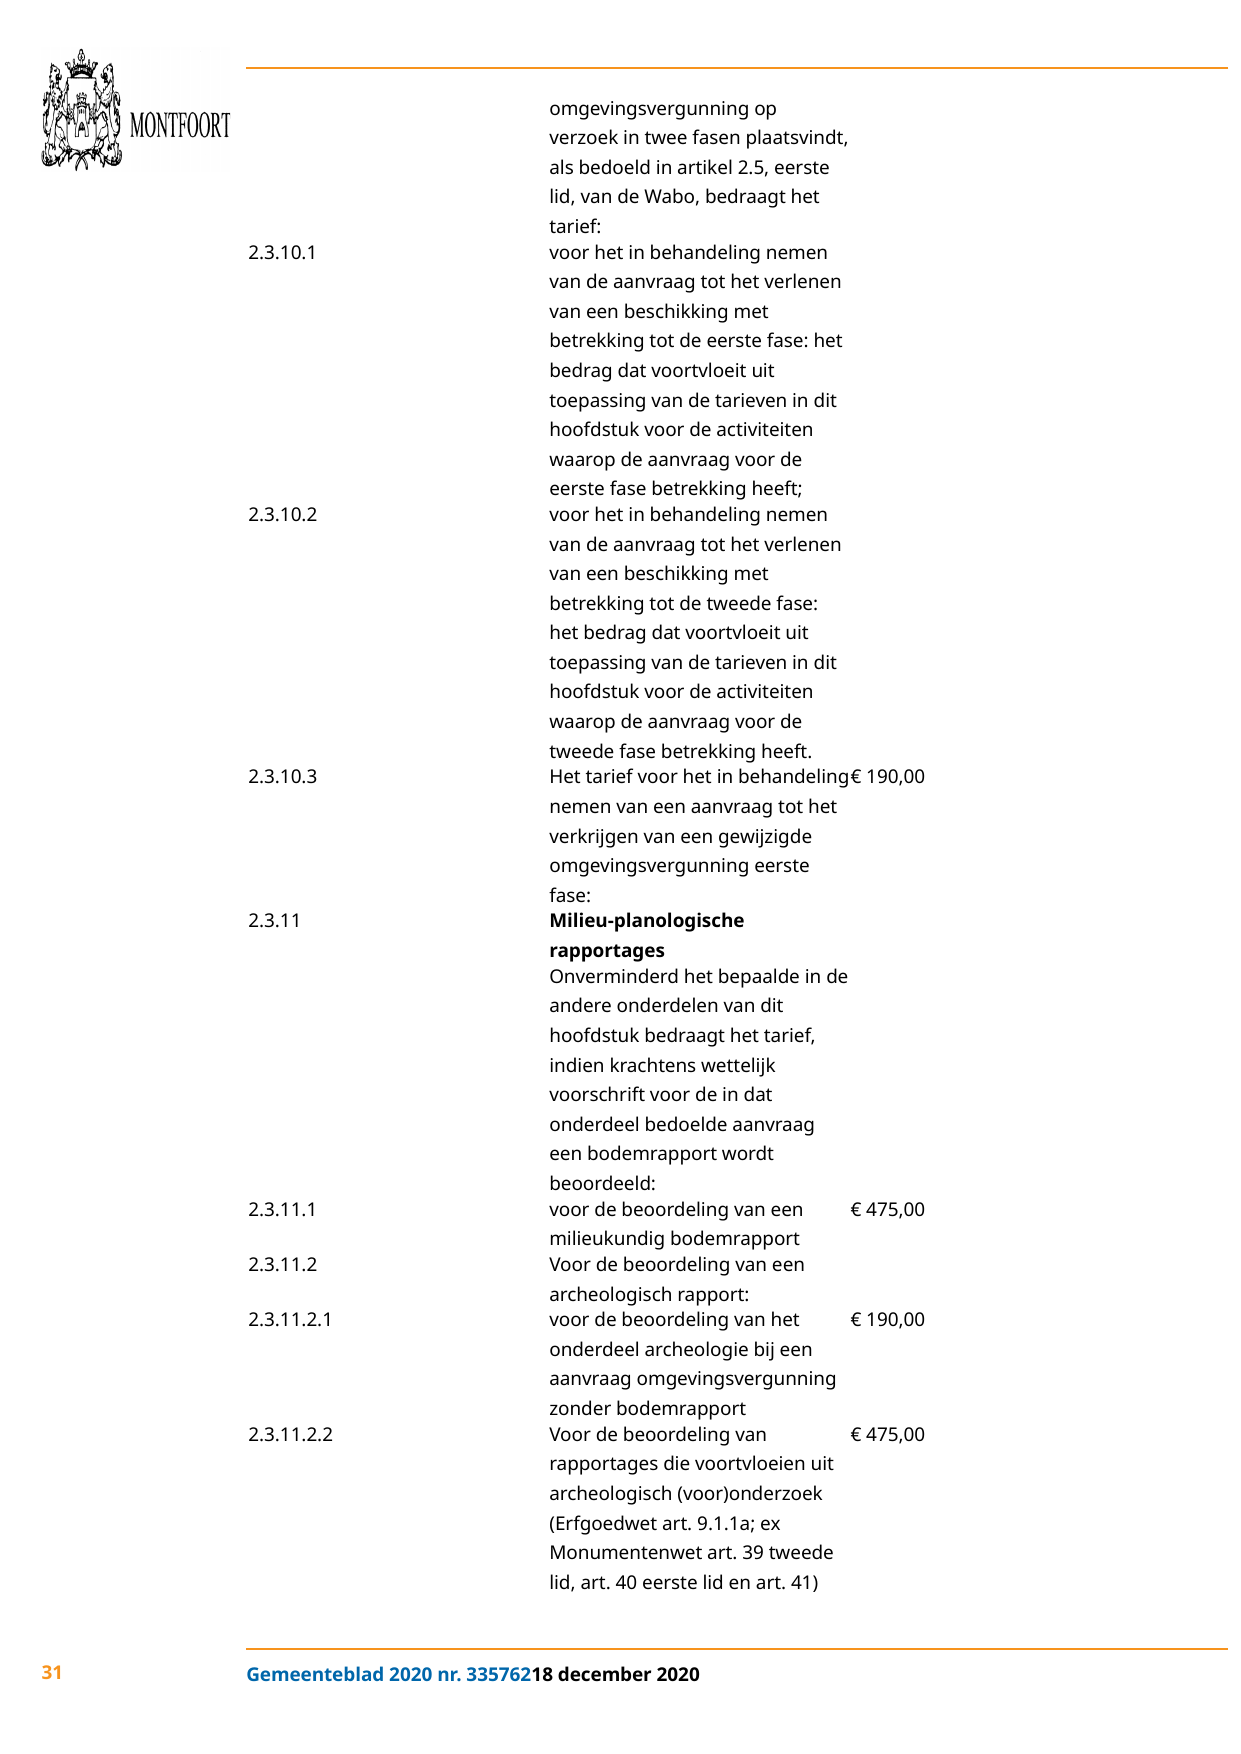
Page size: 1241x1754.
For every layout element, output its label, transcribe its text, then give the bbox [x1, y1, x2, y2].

table_cell 2.3.11.2 [248, 1251, 549, 1306]
table_cell Milieu-planologische rapportages [549, 908, 850, 963]
table_cell 2.3.11.1 [248, 1196, 549, 1251]
table_cell 2.3.10.3 [248, 764, 549, 908]
table_cell voor het in behandeling nemen van de aanvraag tot het verlenen van een beschikking met betrekking tot de eerste fase: het bedrag dat voortvloeit uit toepassing van de tarieven in dit hoofdstuk voor de activiteiten waarop de aanvraag voor de eerste fase betrekking heeft; [549, 239, 850, 501]
table_cell voor de beoordeling van een milieukundig bodemrapport [549, 1196, 850, 1251]
table_cell [248, 95, 549, 239]
table_cell [850, 908, 1152, 963]
table_cell Voor de beoordeling van rapportages die voortvloeien uit archeologisch (voor)onderzoek (Erfgoedwet art. 9.1.1a; ex Monumentenwet art. 39 tweede lid, art. 40 eerste lid en art. 41) [549, 1421, 850, 1594]
table_cell voor de beoordeling van het onderdeel archeologie bij een aanvraag omgevingsvergunning zonder bodemrapport [549, 1306, 850, 1421]
table_cell 2.3.11.2.2 [248, 1421, 549, 1594]
table_cell [850, 963, 1152, 1196]
table_cell 2.3.11 [248, 908, 549, 963]
table_cell Het tarief voor het in behandeling nemen van een aanvraag tot het verkrijgen van een gewijzigde omgevingsvergunning eerste fase: [549, 764, 850, 908]
table_cell [248, 963, 549, 1196]
table_cell [850, 1251, 1152, 1306]
table_cell [850, 95, 1152, 239]
table_cell omgevingsvergunning op verzoek in twee fasen plaatsvindt, als bedoeld in artikel 2.5, eerste lid, van de Wabo, bedraagt het tarief: [549, 95, 850, 239]
table_cell € 190,00 [850, 764, 1152, 908]
table_cell voor het in behandeling nemen van de aanvraag tot het verlenen van een beschikking met betrekking tot de tweede fase: het bedrag dat voortvloeit uit toepassing van de tarieven in dit hoofdstuk voor de activiteiten waarop de aanvraag voor de tweede fase betrekking heeft. [549, 501, 850, 764]
picture [41, 47, 231, 172]
table_cell [850, 239, 1152, 501]
table_cell € 190,00 [850, 1306, 1152, 1421]
table_cell Onverminderd het bepaalde in de andere onderdelen van dit hoofdstuk bedraagt het tarief, indien krachtens wettelijk voorschrift voor de in dat onderdeel bedoelde aanvraag een bodemrapport wordt beoordeeld: [549, 963, 850, 1196]
table_cell Voor de beoordeling van een archeologisch rapport: [549, 1251, 850, 1306]
table_cell 2.3.11.2.1 [248, 1306, 549, 1421]
table_cell [850, 501, 1152, 764]
table_cell € 475,00 [850, 1196, 1152, 1251]
table_cell 2.3.10.2 [248, 501, 549, 764]
table_cell 2.3.10.1 [248, 239, 549, 501]
table_cell € 475,00 [850, 1421, 1152, 1594]
